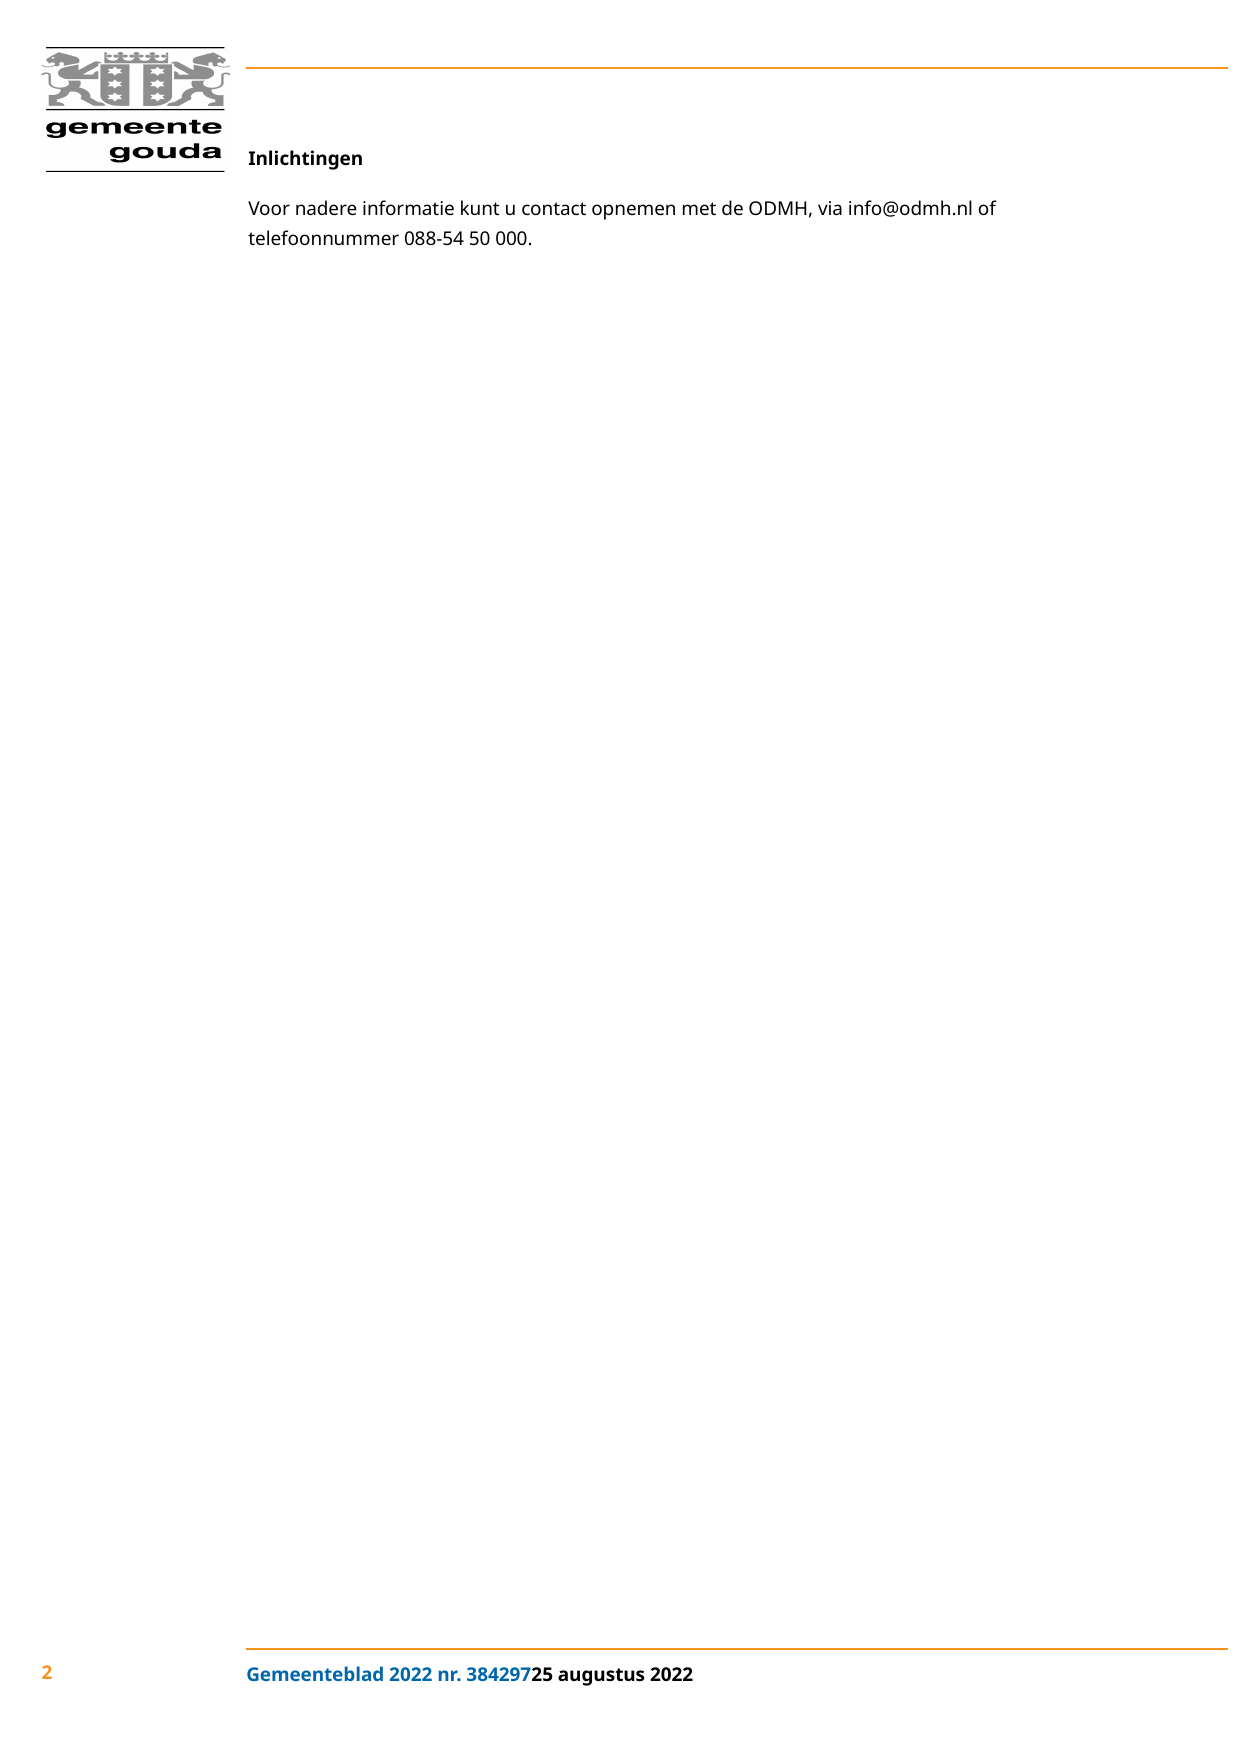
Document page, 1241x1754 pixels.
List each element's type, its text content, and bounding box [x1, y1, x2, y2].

text Voor nadere informatie kunt u contact opnemen met de ODMH, via info@odmh.nl of telefoonnummer 088-54 50 000. [248, 196, 1152, 251]
text Inlichtingen [248, 145, 1152, 171]
picture [41, 47, 231, 172]
